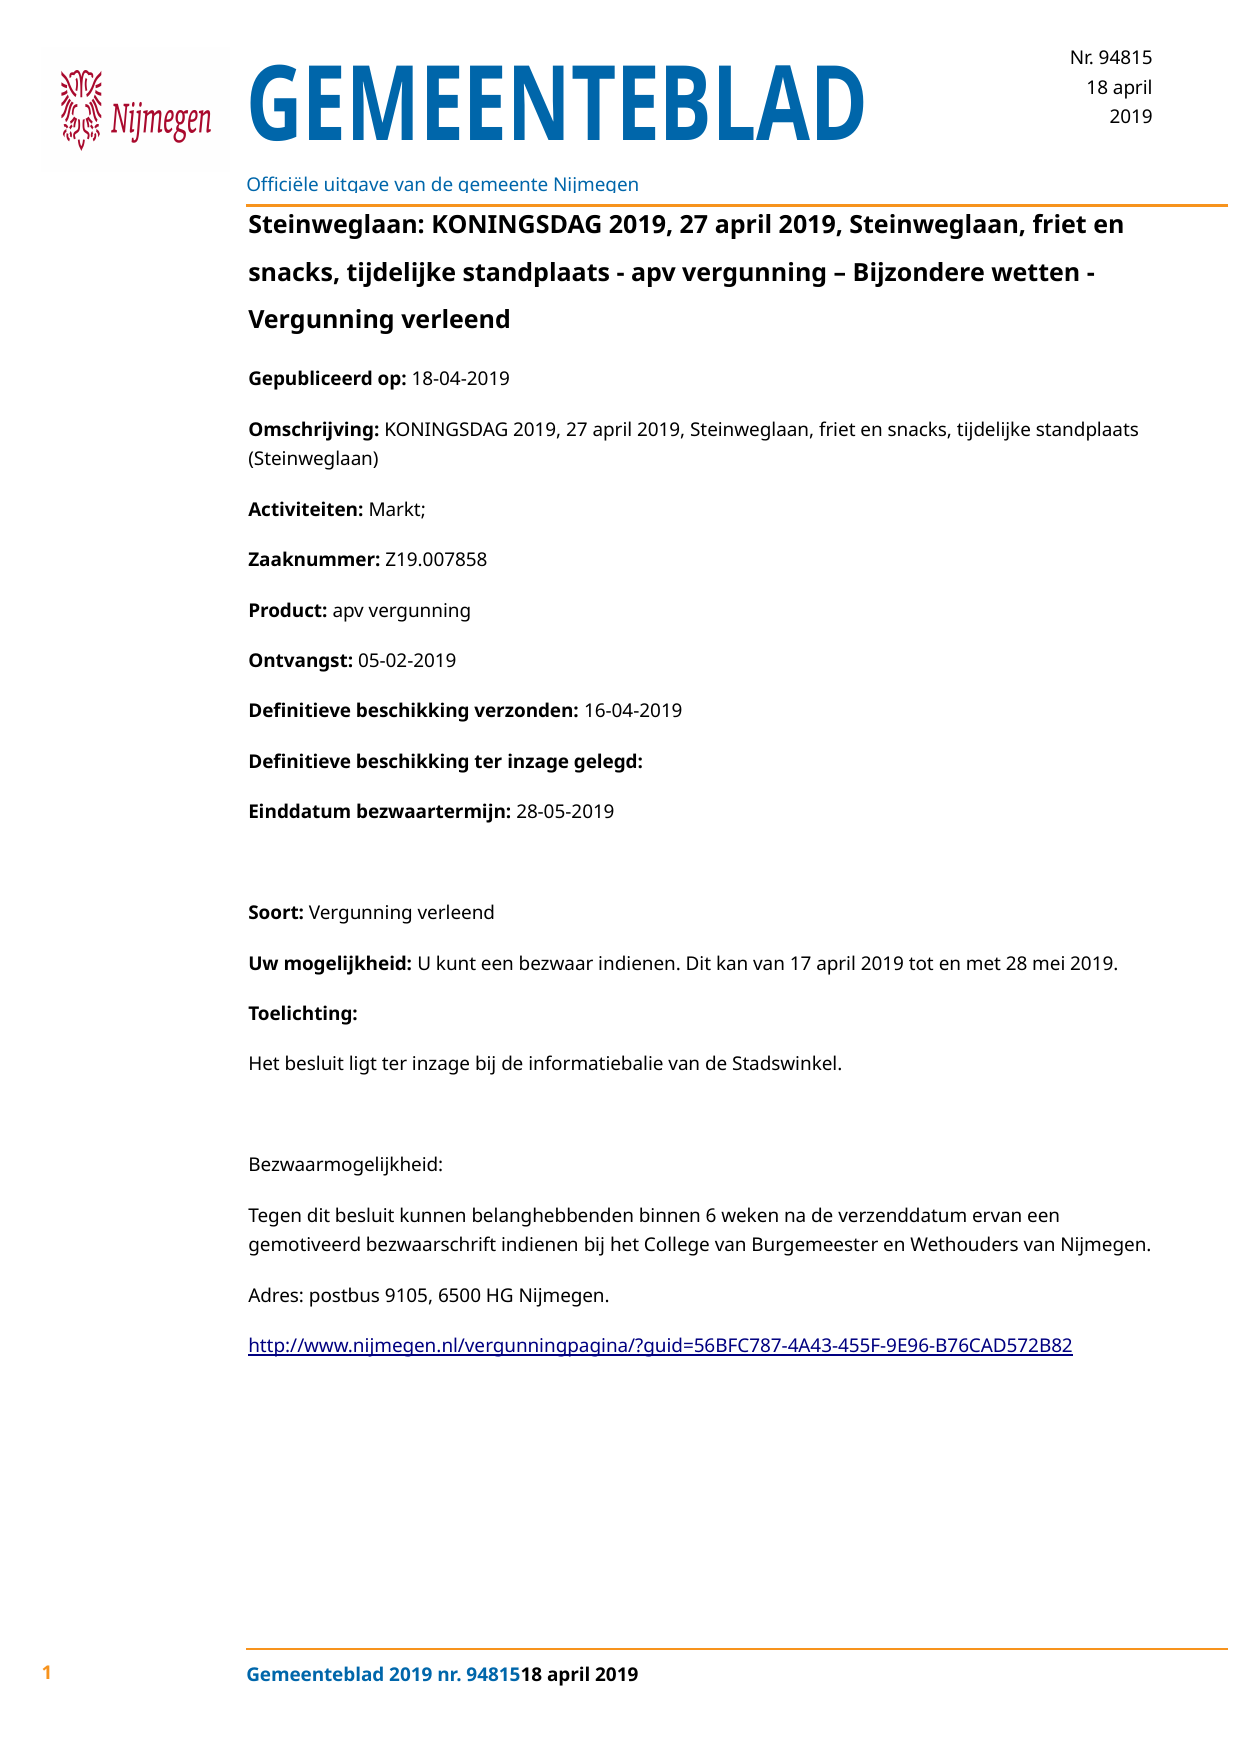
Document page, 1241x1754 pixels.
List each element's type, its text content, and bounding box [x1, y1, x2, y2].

text http://www.nijmegen.nl/vergunningpagina/?guid=56BFC787-4A43-455F-9E96-B76CAD572B82 [248, 1332, 1152, 1358]
text Einddatum bezwaartermijn: 28-05-2019 [248, 798, 1152, 824]
text Zaaknummer: Z19.007858 [248, 546, 1152, 572]
text Definitieve beschikking ter inzage gelegd: [248, 748, 1152, 774]
text Uw mogelijkheid: U kunt een bezwaar indienen. Dit kan van 17 april 2019 tot en met 28 mei 2019. [248, 950, 1152, 975]
text Tegen dit besluit kunnen belanghebbenden binnen 6 weken na de verzenddatum ervan een gemotiveerd bezwaarschrift indienen bij het College van Burgemeester en Wethouders van Nijmegen. [248, 1202, 1152, 1257]
text Toelichting: [248, 1000, 1152, 1026]
text Steinweglaan: KONINGSDAG 2019, 27 april 2019, Steinweglaan, friet en snacks, tijdelijke standplaats - apv vergunning – Bijzondere wetten - Vergunning verleend [248, 207, 1152, 336]
picture [41, 47, 231, 172]
text Bezwaarmogelijkheid: [248, 1151, 1152, 1177]
text Het besluit ligt ter inzage bij de informatiebalie van de Stadswinkel. [248, 1051, 1152, 1076]
text Definitieve beschikking verzonden: 16-04-2019 [248, 698, 1152, 723]
text Soort: Vergunning verleend [248, 899, 1152, 925]
text Adres: postbus 9105, 6500 HG Nijmegen. [248, 1282, 1152, 1307]
text Activiteiten: Markt; [248, 496, 1152, 522]
text Gepubliceerd op: 18-04-2019 [248, 366, 1152, 391]
text Omschrijving: KONINGSDAG 2019, 27 april 2019, Steinweglaan, friet en snacks, tijdelijke standplaats (Steinweglaan) [248, 416, 1152, 471]
text Ontvangst: 05-02-2019 [248, 647, 1152, 673]
text Product: apv vergunning [248, 597, 1152, 622]
